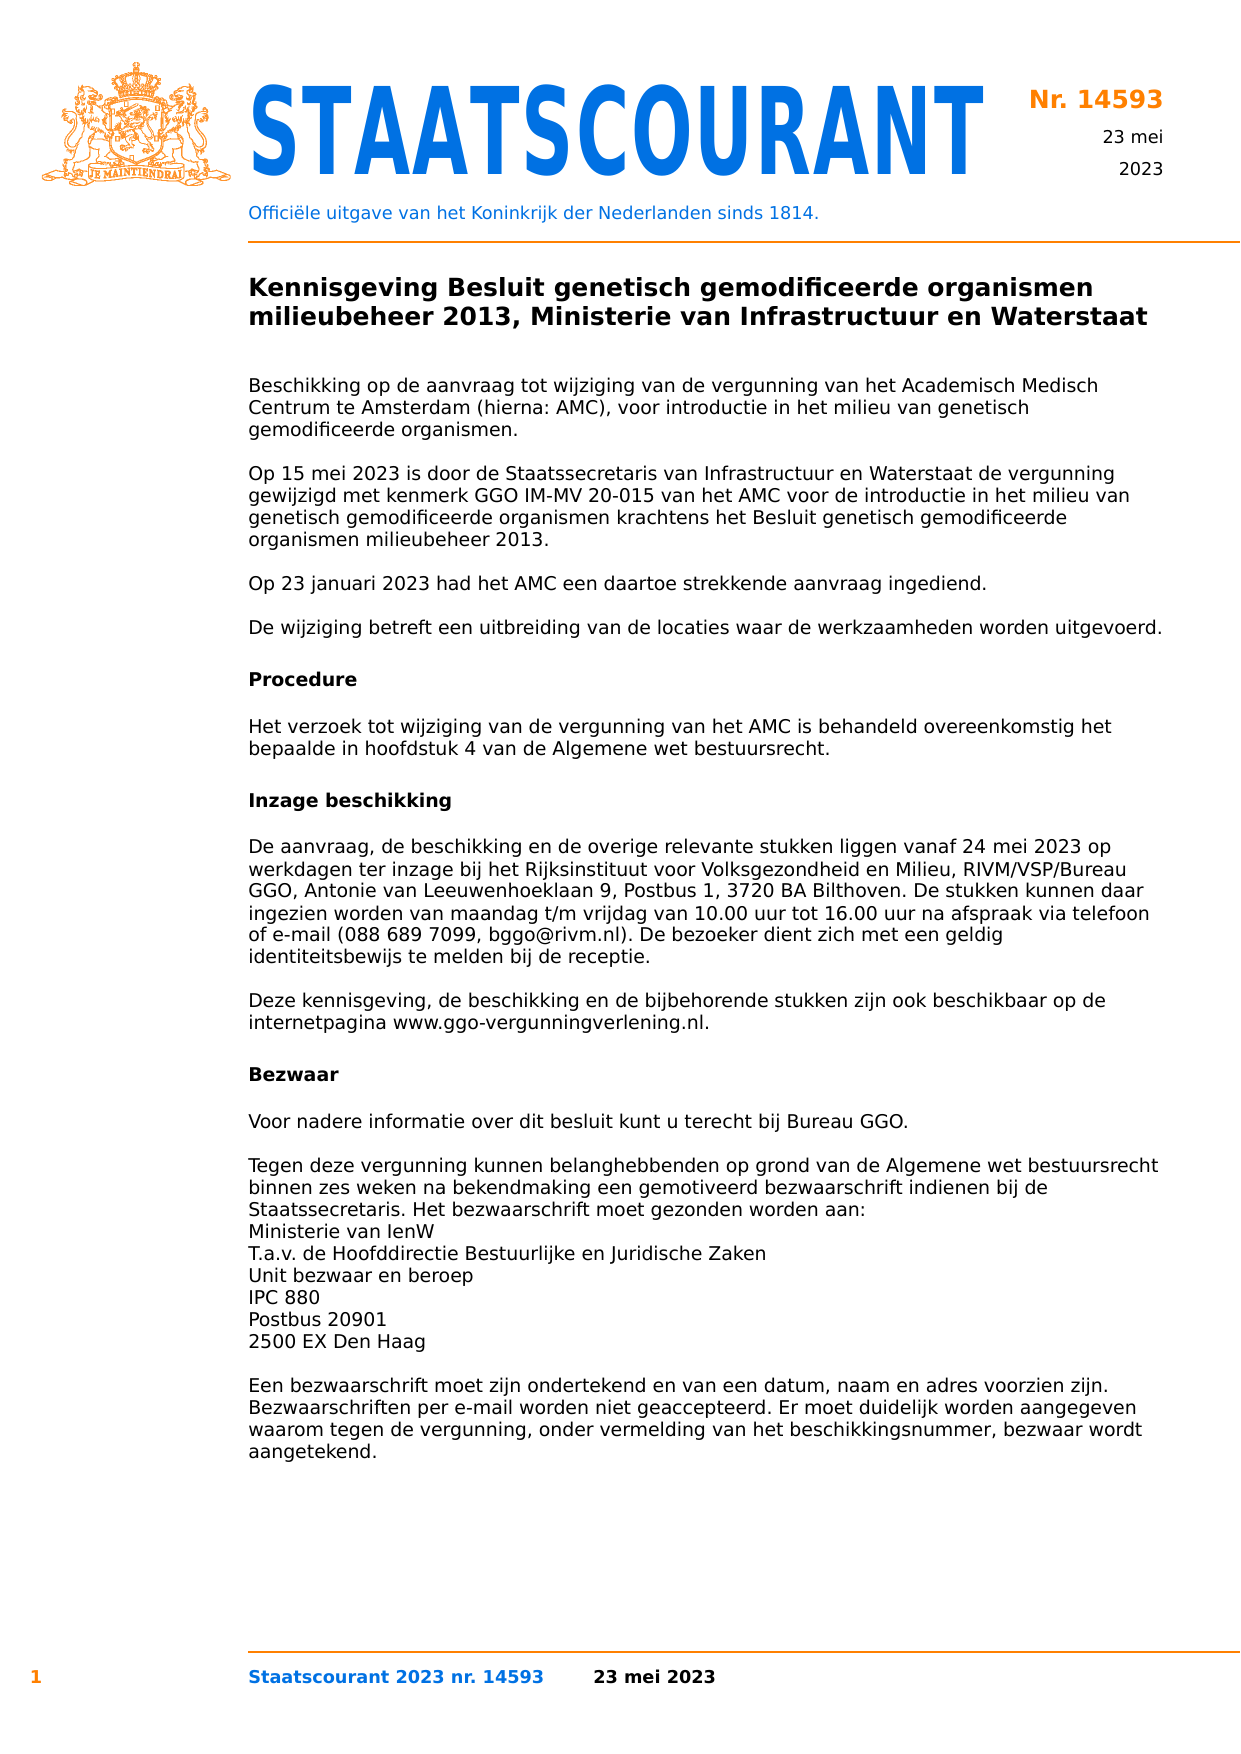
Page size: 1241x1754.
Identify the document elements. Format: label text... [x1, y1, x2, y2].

table_cell 2023 [998, 153, 1240, 203]
text Het verzoek tot wijziging van de vergunning van het AMC is behandeld overeenkomstig het bepaalde in hoofdstuk 4 van de Algemene wet bestuursrecht. [248, 716, 1163, 759]
text Postbus 20901 [248, 1309, 1163, 1331]
text De wijziging betreft een uitbreiding van de locaties waar de werkzaamheden worden uitgevoerd. [248, 617, 1163, 638]
table_cell 23 mei [998, 121, 1240, 153]
table_cell Officiële uitgave van het Koninkrijk der Nederlanden sinds 1814. [248, 203, 1240, 241]
table_header STAATSCOURANT [248, 62, 998, 203]
table_header [25, 62, 248, 241]
text Een bezwaarschrift moet zijn ondertekend en van een datum, naam en adres voorzien zijn. Bezwaarschriften per e-mail worden niet geaccepteerd. Er moet duidelijk worden aangegeven waarom tegen de vergunning, onder vermelding van het beschikkingsnummer, bezwaar wordt aangetekend. [248, 1375, 1163, 1463]
text Op 23 januari 2023 had het AMC een daartoe strekkende aanvraag ingediend. [248, 573, 1163, 595]
text Deze kennisgeving, de beschikking en de bijbehorende stukken zijn ook beschikbaar op de internetpagina www.ggo-vergunningverlening.nl. [248, 990, 1163, 1034]
text De aanvraag, de beschikking en de overige relevante stukken liggen vanaf 24 mei 2023 op werkdagen ter inzage bij het Rijksinstituut voor Volksgezondheid en Milieu, RIVM/VSP/Bureau GGO, Antonie van Leeuwenhoeklaan 9, Postbus 1, 3720 BA Bilthoven. De stukken kunnen daar ingezien worden van maandag t/m vrijdag van 10.00 uur tot 16.00 uur na afspraak via telefoon of e-mail (088 689 7099, bggo@rivm.nl). De bezoeker dient zich met een geldig identiteitsbewijs te melden bij de receptie. [248, 836, 1163, 968]
subtitle Kennisgeving Besluit genetisch gemodificeerde organismen milieubeheer 2013, Ministerie van Infrastructuur en Waterstaat [248, 273, 1163, 331]
text IPC 880 [248, 1287, 1163, 1309]
text Tegen deze vergunning kunnen belanghebbenden op grond van de Algemene wet bestuursrecht binnen zes weken na bekendmaking een gemotiveerd bezwaarschrift indienen bij de Staatssecretaris. Het bezwaarschrift moet gezonden worden aan: [248, 1155, 1163, 1221]
text T.a.v. de Hoofddirectie Bestuurlijke en Juridische Zaken [248, 1243, 1163, 1265]
text Beschikking op de aanvraag tot wijziging van de vergunning van het Academisch Medisch Centrum te Amsterdam (hierna: AMC), voor introductie in het milieu van genetisch gemodificeerde organismen. [248, 375, 1163, 441]
text Unit bezwaar en beroep [248, 1265, 1163, 1287]
text 2500 EX Den Haag [248, 1331, 1163, 1353]
text Voor nadere informatie over dit besluit kunt u terecht bij Bureau GGO. [248, 1111, 1163, 1133]
subtitle Inzage beschikking [248, 789, 1163, 811]
subtitle Procedure [248, 668, 1163, 691]
table_header Nr. 14593 [998, 62, 1240, 121]
text Ministerie van IenW [248, 1221, 1163, 1243]
subtitle Bezwaar [248, 1064, 1163, 1086]
text Op 15 mei 2023 is door de Staatssecretaris van Infrastructuur en Waterstaat de vergunning gewijzigd met kenmerk GGO IM-MV 20-015 van het AMC voor de introductie in het milieu van genetisch gemodificeerde organismen krachtens het Besluit genetisch gemodificeerde organismen milieubeheer 2013. [248, 463, 1163, 551]
picture [41, 62, 231, 186]
